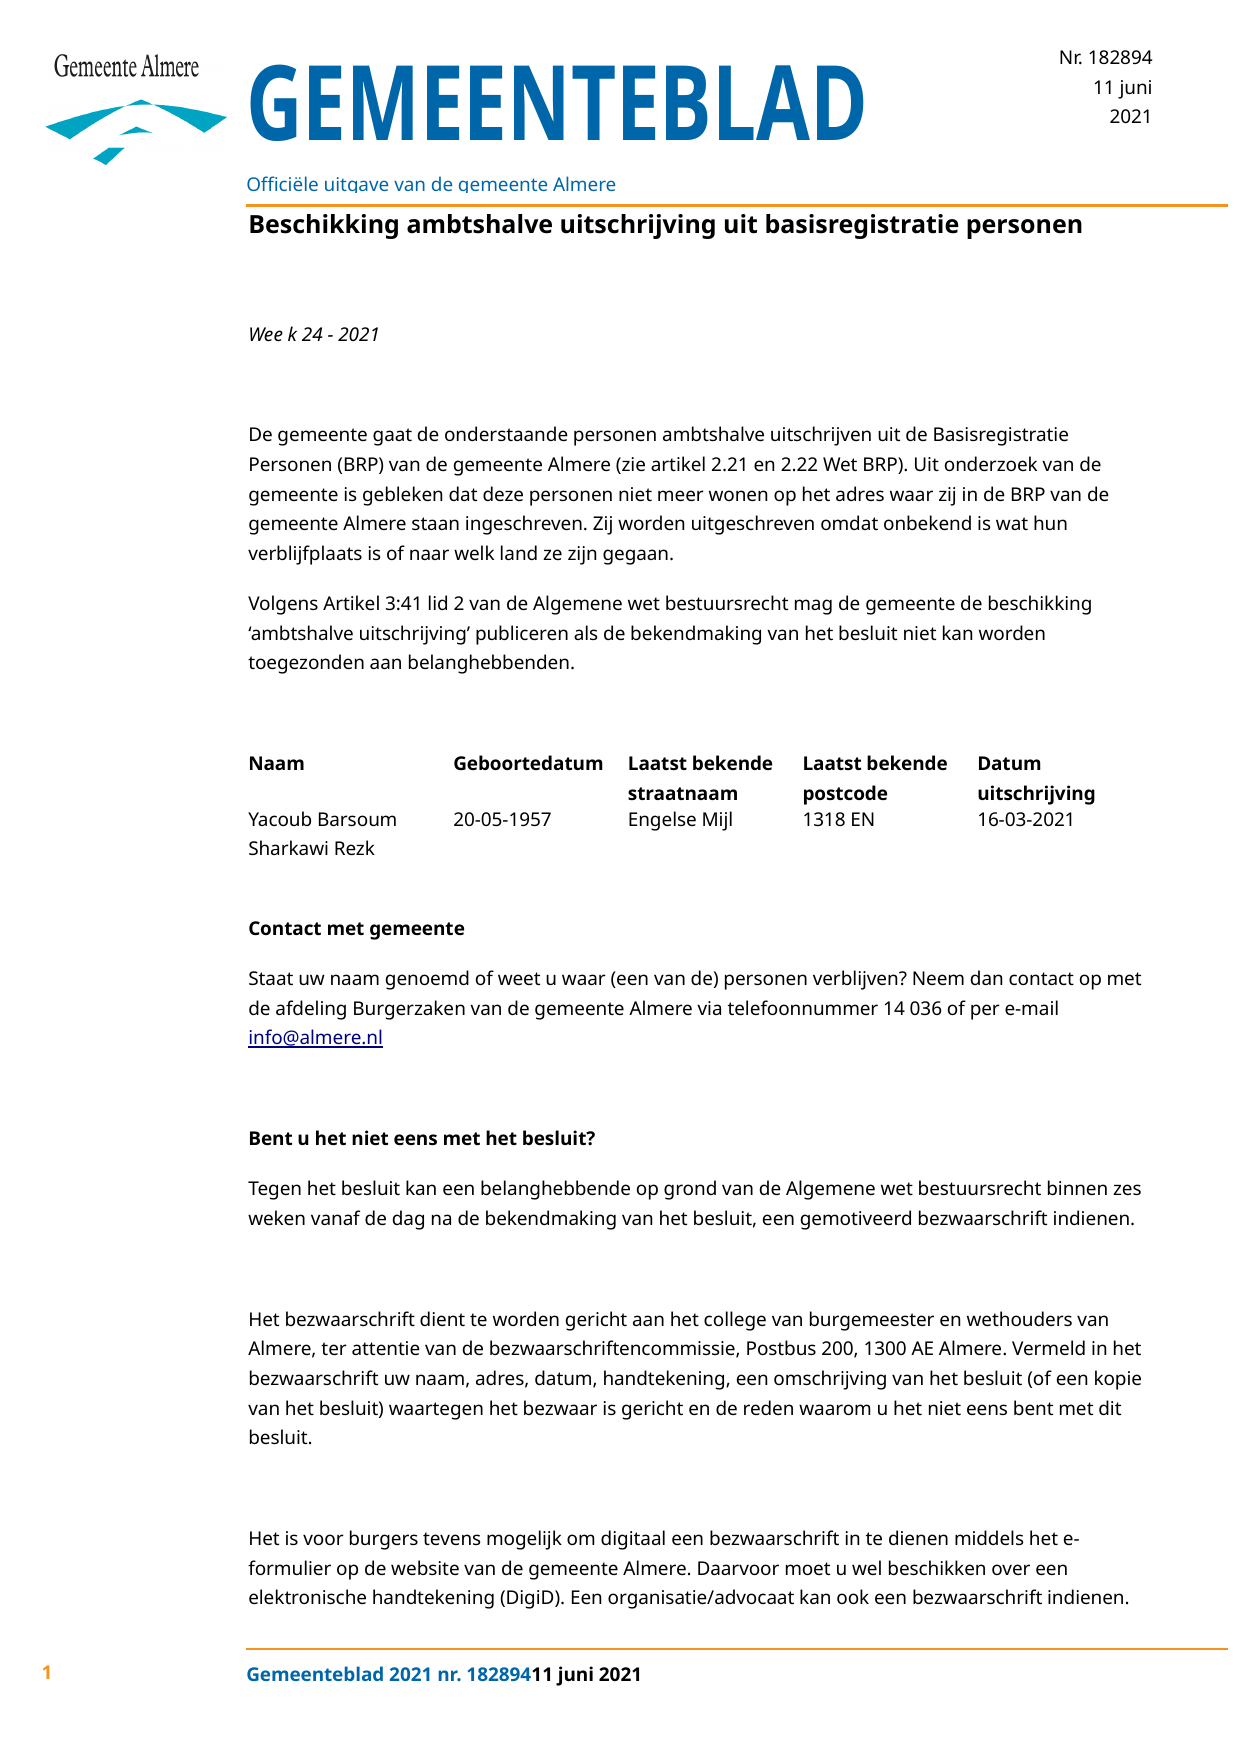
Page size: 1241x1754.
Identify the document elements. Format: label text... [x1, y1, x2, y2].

text Het bezwaarschrift dient te worden gericht aan het college van burgemeester en wethouders van Almere, ter attentie van de bezwaarschriftencommissie, Postbus 200, 1300 AE Almere. Vermeld in het bezwaarschrift uw naam, adres, datum, handtekening, een omschrijving van het besluit (of een kopie van het besluit) waartegen het bezwaar is gericht en de reden waarom u het niet eens bent met dit besluit. [248, 1306, 1152, 1450]
table_cell Yacoub Barsoum Sharkawi Rezk [248, 806, 453, 861]
picture [41, 47, 231, 172]
table_header Geboortedatum [453, 750, 628, 806]
text Wee k 24 - 2021 [248, 321, 1152, 346]
text Staat uw naam genoemd of weet u waar (een van de) personen verblijven? Neem dan contact op met de afdeling Burgerzaken van de gemeente Almere via telefoonnummer 14 036 of per e-mail info@almere.nl [248, 965, 1152, 1050]
text Volgens Artikel 3:41 lid 2 van de Algemene wet bestuursrecht mag de gemeente de beschikking ‘ambtshalve uitschrijving’ publiceren als de bekendmaking van het besluit niet kan worden toegezonden aan belanghebbenden. [248, 590, 1152, 675]
text De gemeente gaat de onderstaande personen ambtshalve uitschrijven uit de Basisregistratie Personen (BRP) van de gemeente Almere (zie artikel 2.21 en 2.22 Wet BRP). Uit onderzoek van de gemeente is gebleken dat deze personen niet meer wonen op het adres waar zij in de BRP van de gemeente Almere staan ingeschreven. Zij worden uitgeschreven omdat onbekend is wat hun verblijfplaats is of naar welk land ze zijn gegaan. [248, 422, 1152, 566]
text Bent u het niet eens met het besluit? [248, 1125, 1152, 1151]
text Tegen het besluit kan een belanghebbende op grond van de Algemene wet bestuursrecht binnen zes weken vanaf de dag na de bekendmaking van het besluit, een gemotiveerd bezwaarschrift indienen. [248, 1176, 1152, 1231]
table_cell 20-05-1957 [453, 806, 628, 861]
table_header Laatst bekende postcode [802, 750, 977, 806]
table_cell Engelse Mijl [628, 806, 802, 861]
table_cell 1318 EN [802, 806, 977, 861]
table_cell 16-03-2021 [977, 806, 1152, 861]
table_header Laatst bekende straatnaam [628, 750, 802, 806]
text Het is voor burgers tevens mogelijk om digitaal een bezwaarschrift in te dienen middels het e-formulier op de website van de gemeente Almere. Daarvoor moet u wel beschikken over een elektronische handtekening (DigiD). Een organisatie/advocaat kan ook een bezwaarschrift indienen. [248, 1525, 1152, 1610]
table_header Naam [248, 750, 453, 806]
table_header Datum uitschrijving [977, 750, 1152, 806]
text Contact met gemeente [248, 915, 1152, 940]
text Beschikking ambtshalve uitschrijving uit basisregistratie personen [248, 207, 1152, 241]
